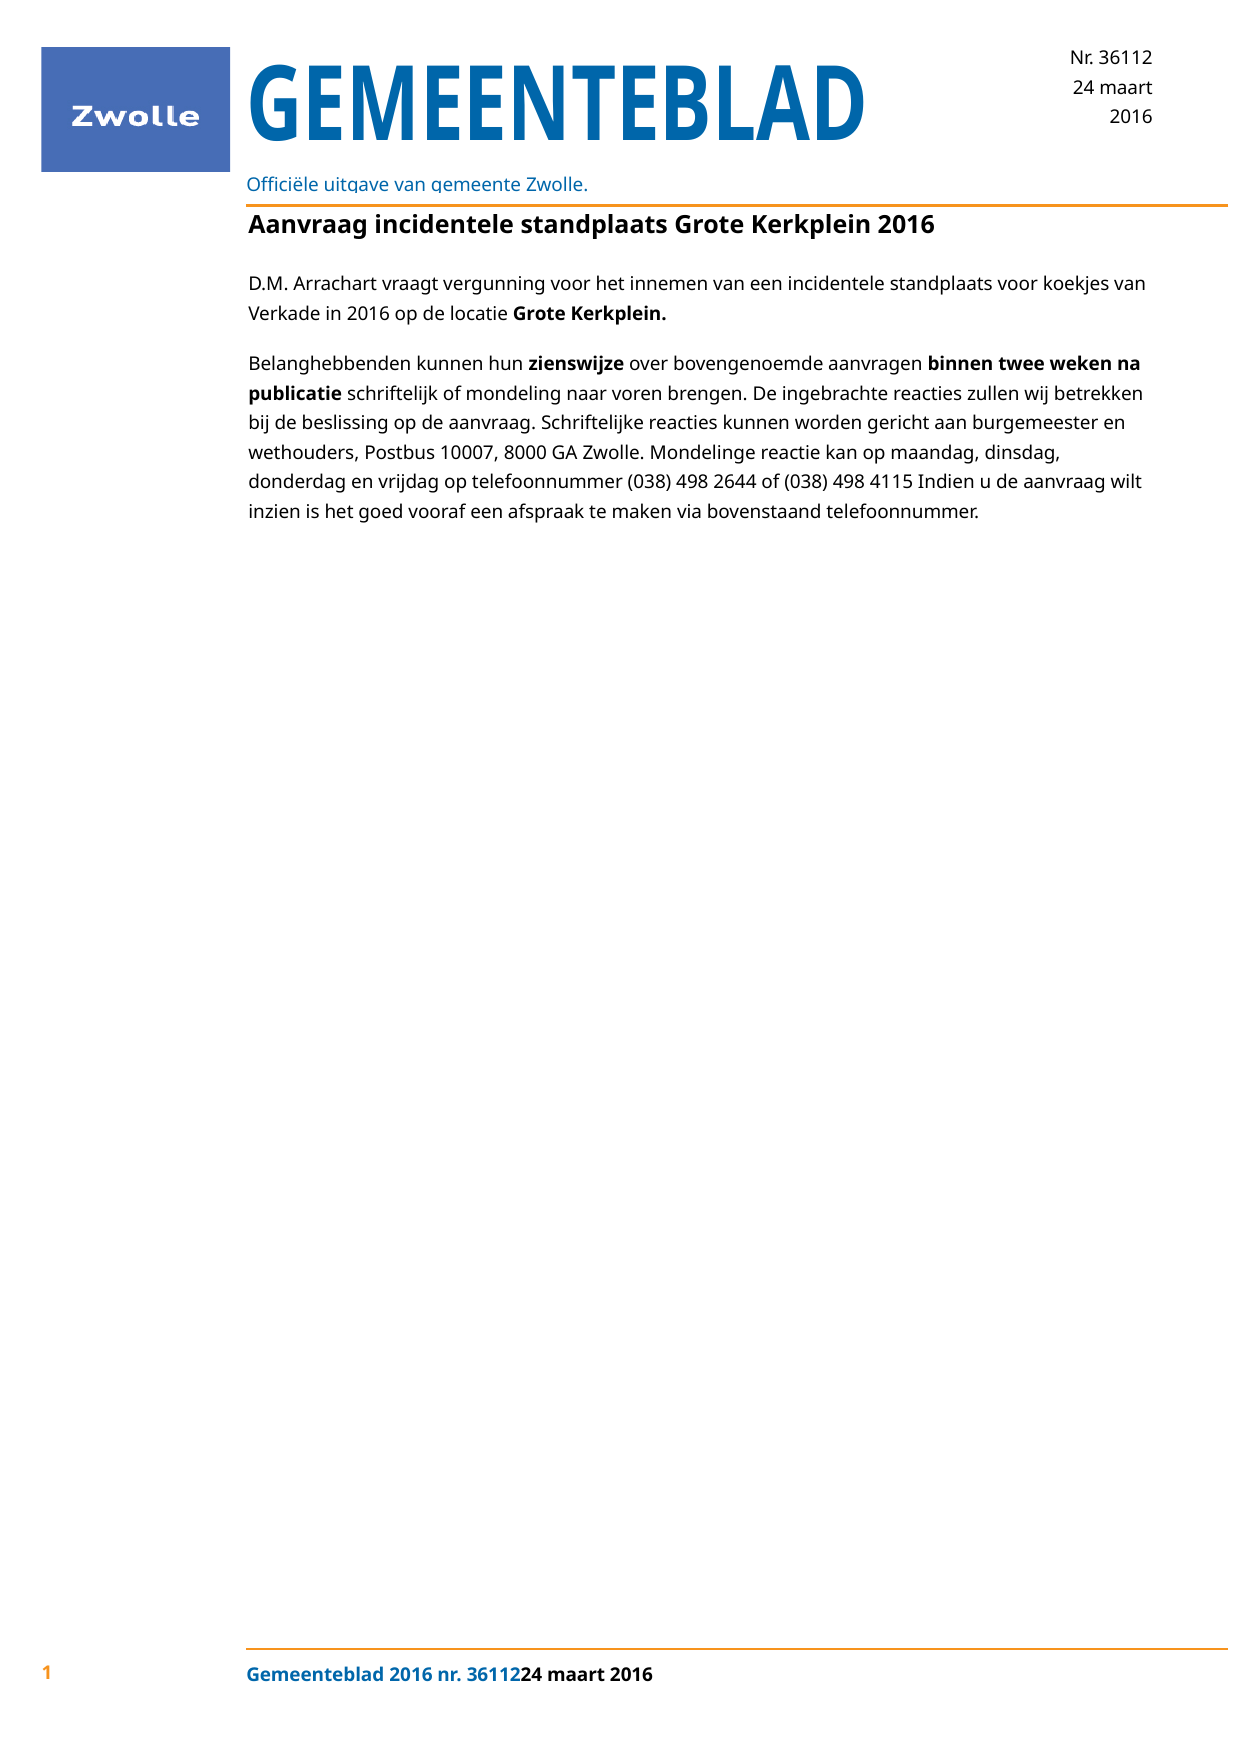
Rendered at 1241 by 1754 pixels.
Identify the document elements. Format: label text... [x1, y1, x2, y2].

picture [41, 47, 231, 172]
text Aanvraag incidentele standplaats Grote Kerkplein 2016 [248, 207, 1152, 241]
text Belanghebbenden kunnen hun zienswijze over bovengenoemde aanvragen binnen twee weken na publicatie schriftelijk of mondeling naar voren brengen. De ingebrachte reacties zullen wij betrekken bij de beslissing op de aanvraag. Schriftelijke reacties kunnen worden gericht aan burgemeester en wethouders, Postbus 10007, 8000 GA Zwolle. Mondelinge reactie kan op maandag, dinsdag, donderdag en vrijdag op telefoonnummer (038) 498 2644 of (038) 498 4115 Indien u de aanvraag wilt inzien is het goed vooraf een afspraak te maken via bovenstaand telefoonnummer. [248, 350, 1152, 524]
text D.M. Arrachart vraagt vergunning voor het innemen van een incidentele standplaats voor koekjes van Verkade in 2016 op de locatie Grote Kerkplein. [248, 270, 1152, 326]
